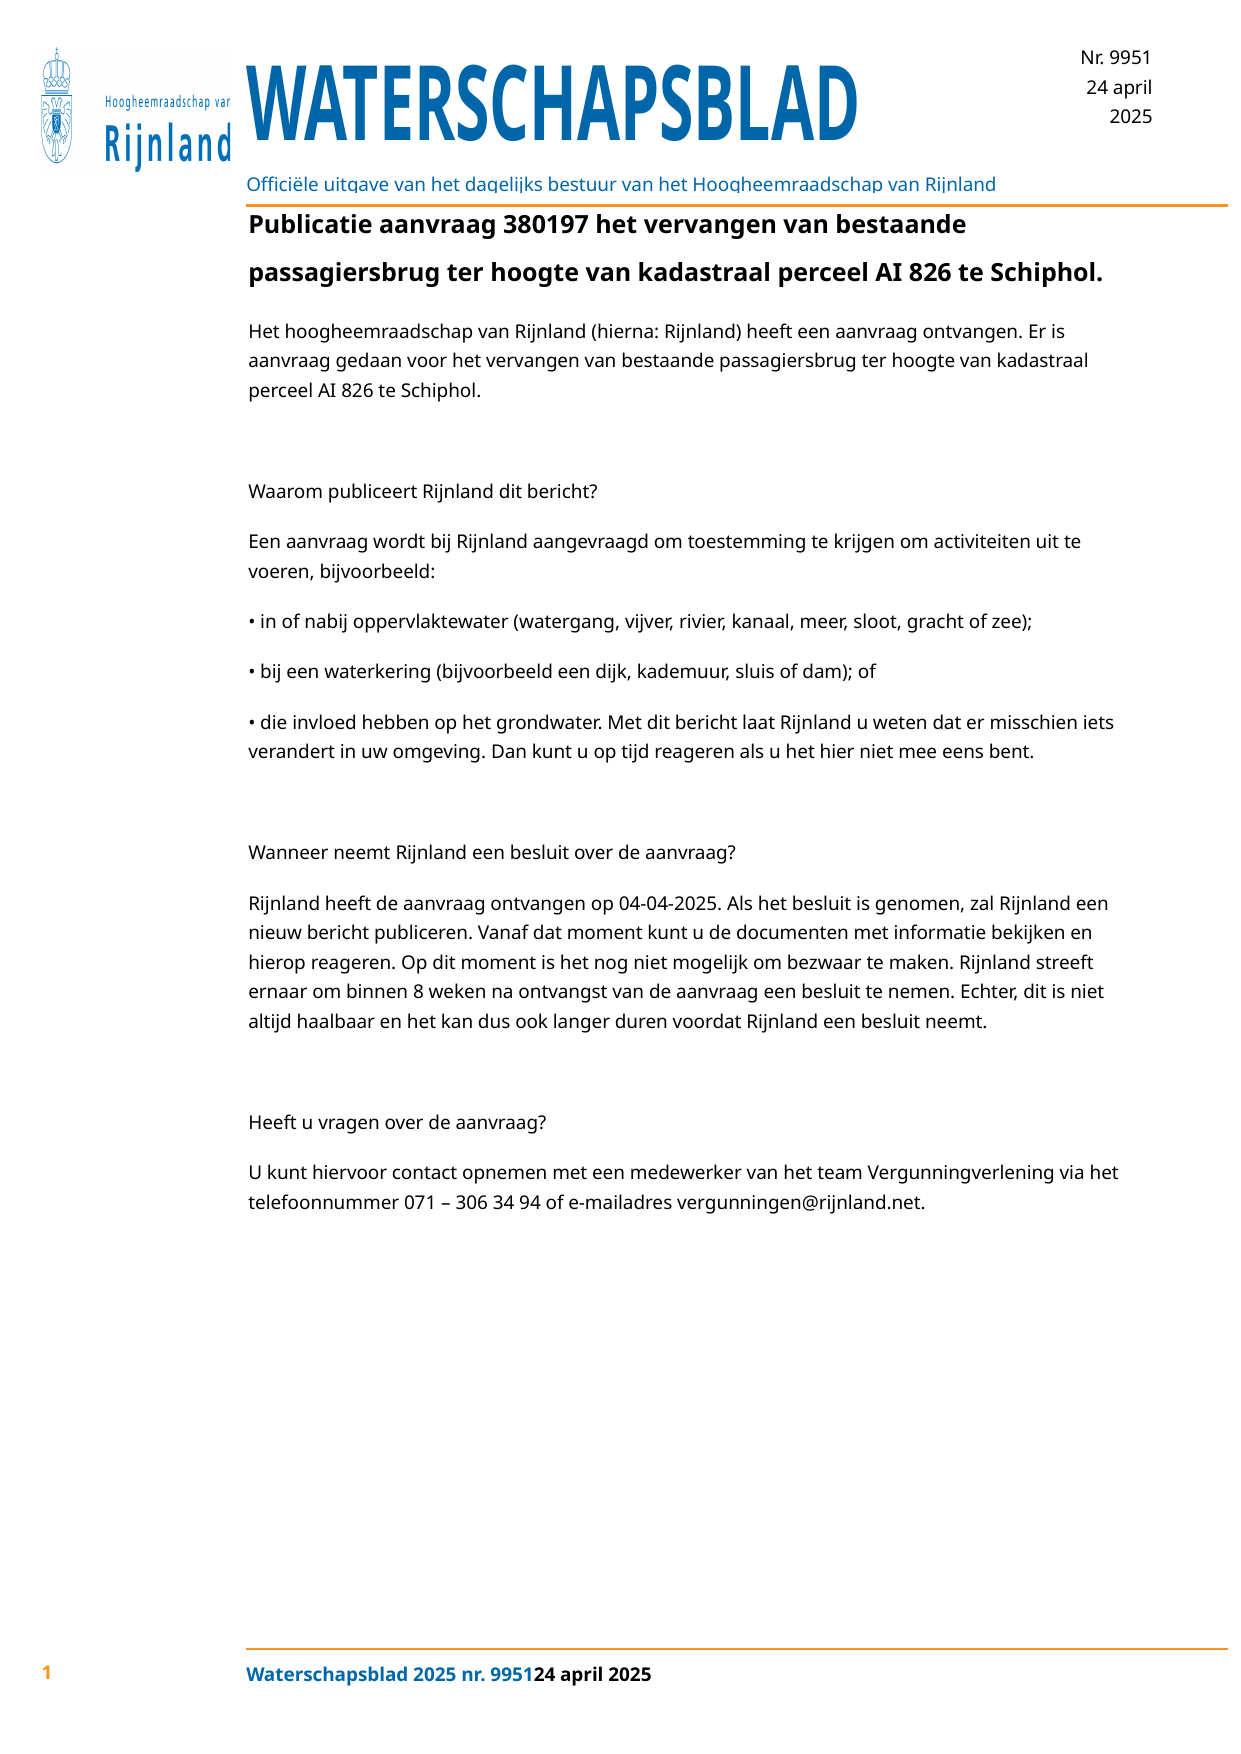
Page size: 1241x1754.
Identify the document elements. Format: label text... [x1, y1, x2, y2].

text Rijnland heeft de aanvraag ontvangen op 04-04-2025. Als het besluit is genomen, zal Rijnland een nieuw bericht publiceren. Vanaf dat moment kunt u de documenten met informatie bekijken en hierop reageren. Op dit moment is het nog niet mogelijk om bezwaar te maken. Rijnland streeft ernaar om binnen 8 weken na ontvangst van de aanvraag een besluit te nemen. Echter, dit is niet altijd haalbaar en het kan dus ook langer duren voordat Rijnland een besluit neemt. [248, 890, 1152, 1034]
picture [41, 47, 231, 172]
text Heeft u vragen over de aanvraag? [248, 1109, 1152, 1135]
text U kunt hiervoor contact opnemen met een medewerker van het team Vergunningverlening via het telefoonnummer 071 – 306 34 94 of e-mailadres vergunningen@rijnland.net. [248, 1159, 1152, 1215]
text Het hoogheemraadschap van Rijnland (hierna: Rijnland) heeft een aanvraag ontvangen. Er is aanvraag gedaan voor het vervangen van bestaande passagiersbrug ter hoogte van kadastraal perceel AI 826 te Schiphol. [248, 318, 1152, 403]
text Wanneer neemt Rijnland een besluit over de aanvraag? [248, 839, 1152, 865]
text Een aanvraag wordt bij Rijnland aangevraagd om toestemming te krijgen om activiteiten uit te voeren, bijvoorbeeld: [248, 528, 1152, 584]
text • bij een waterkering (bijvoorbeeld een dijk, kademuur, sluis of dam); of [248, 659, 1152, 684]
text Publicatie aanvraag 380197 het vervangen van bestaande passagiersbrug ter hoogte van kadastraal perceel AI 826 te Schiphol. [248, 207, 1152, 288]
text • die invloed hebben op het grondwater. Met dit bericht laat Rijnland u weten dat er misschien iets verandert in uw omgeving. Dan kunt u op tijd reageren als u het hier niet mee eens bent. [248, 709, 1152, 764]
text • in of nabij oppervlaktewater (watergang, vijver, rivier, kanaal, meer, sloot, gracht of zee); [248, 608, 1152, 634]
text Waarom publiceert Rijnland dit bericht? [248, 478, 1152, 504]
